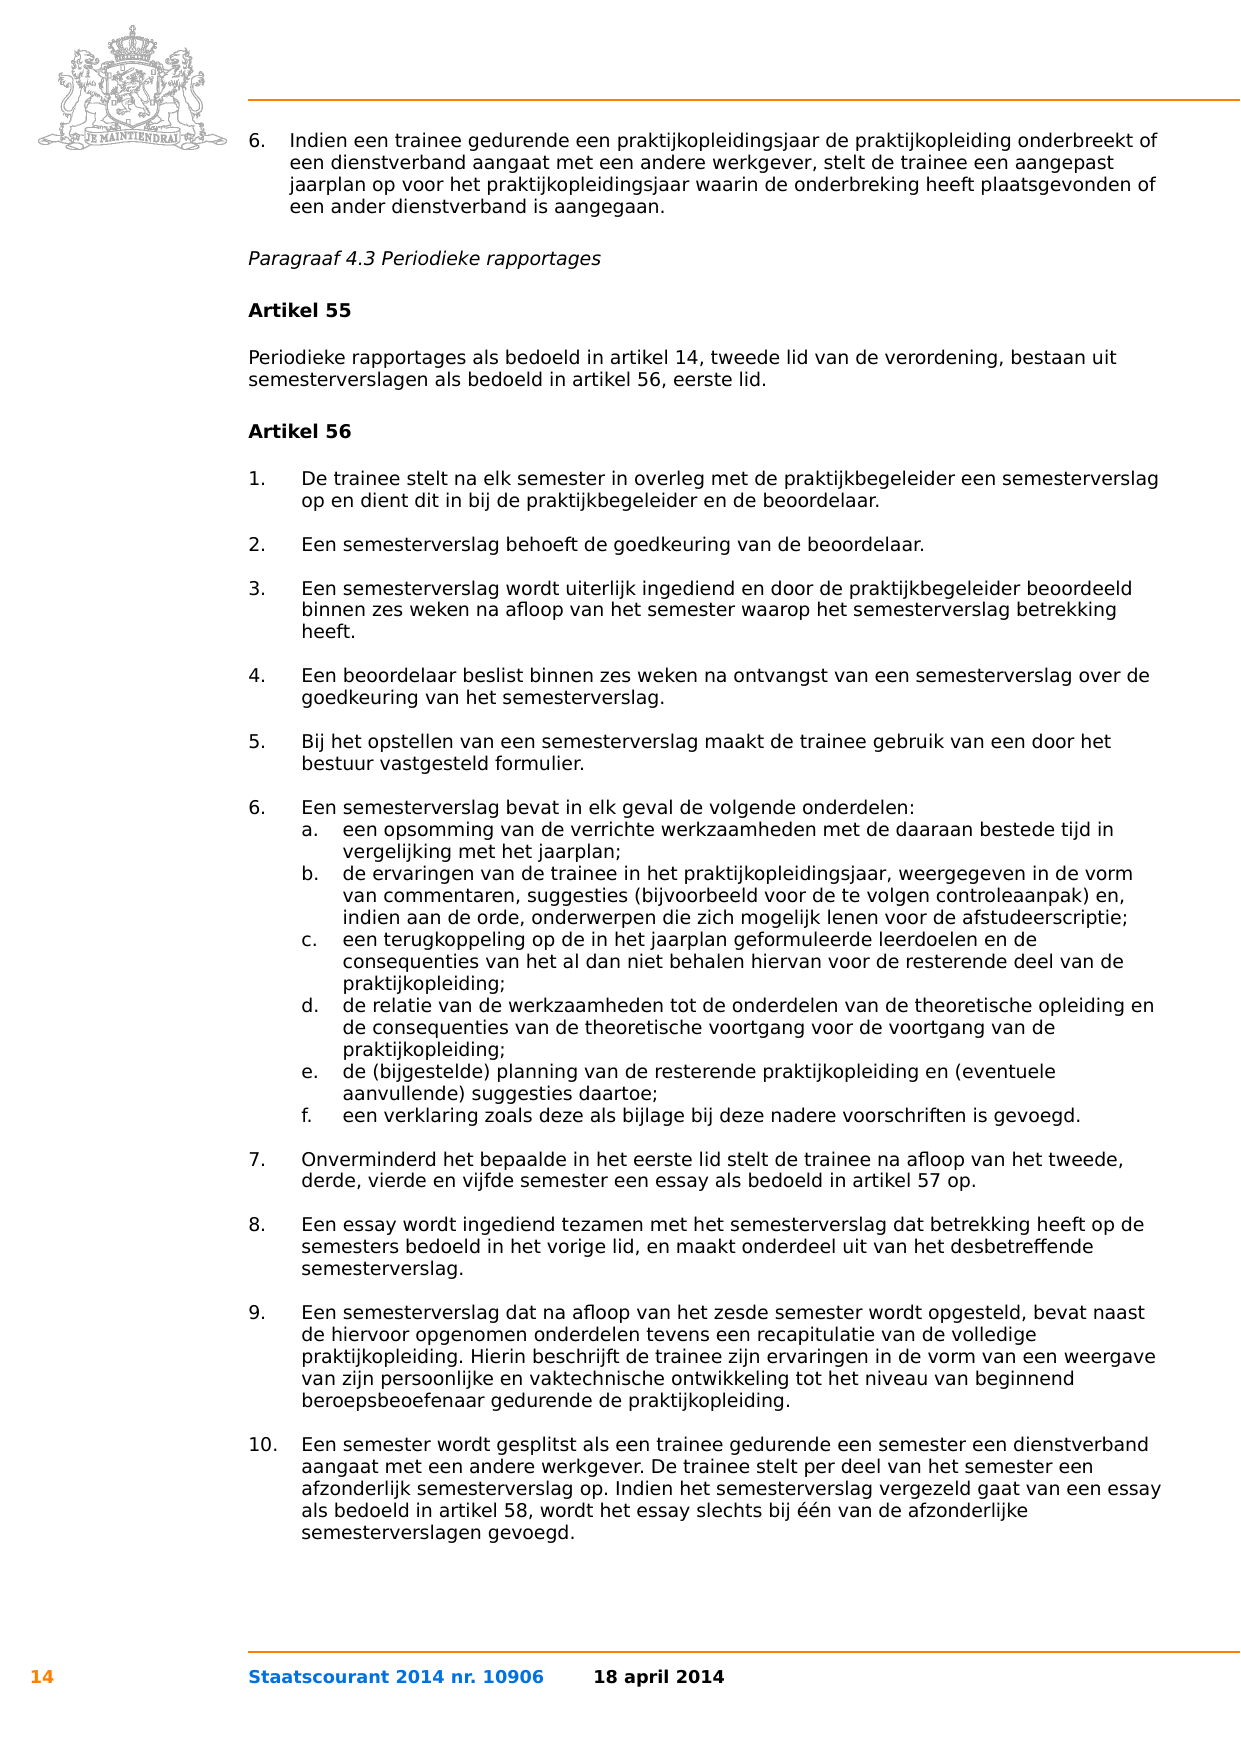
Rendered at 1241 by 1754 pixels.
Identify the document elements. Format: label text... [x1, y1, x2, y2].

text a. een opsomming van de verrichte werkzaamheden met de daaraan bestede tijd in vergelijking met het jaarplan; [301, 819, 1163, 863]
text 6. Indien een trainee gedurende een praktijkopleidingsjaar de praktijkopleiding onderbreekt of een dienstverband aangaat met een andere werkgever, stelt de trainee een aangepast jaarplan op voor het praktijkopleidingsjaar waarin de onderbreking heeft plaatsgevonden of een ander dienstverband is aangegaan. [248, 130, 1163, 218]
subtitle Artikel 55 [248, 300, 1163, 322]
text 6. Een semesterverslag bevat in elk geval de volgende onderdelen: [248, 797, 1163, 819]
text c. een terugkoppeling op de in het jaarplan geformuleerde leerdoelen en de consequenties van het al dan niet behalen hiervan voor de resterende deel van de praktijkopleiding; [301, 929, 1163, 995]
picture [38, 25, 227, 150]
text e. de (bijgestelde) planning van de resterende praktijkopleiding en (eventuele aanvullende) suggesties daartoe; [301, 1061, 1163, 1104]
subtitle Artikel 56 [248, 421, 1163, 443]
text 7. Onverminderd het bepaalde in het eerste lid stelt de trainee na afloop van het tweede, derde, vierde en vijfde semester een essay als bedoeld in artikel 57 op. [248, 1148, 1163, 1192]
text 1. De trainee stelt na elk semester in overleg met de praktijkbegeleider een semesterverslag op en dient dit in bij de praktijkbegeleider en de beoordelaar. [248, 468, 1163, 512]
subtitle Paragraaf 4.3 Periodieke rapportages [248, 248, 1163, 270]
text 4. Een beoordelaar beslist binnen zes weken na ontvangst van een semesterverslag over de goedkeuring van het semesterverslag. [248, 665, 1163, 709]
text b. de ervaringen van de trainee in het praktijkopleidingsjaar, weergegeven in de vorm van commentaren, suggesties (bijvoorbeeld voor de te volgen controleaanpak) en, indien aan de orde, onderwerpen die zich mogelijk lenen voor de afstudeerscriptie; [301, 863, 1163, 929]
text 2. Een semesterverslag behoeft de goedkeuring van de beoordelaar. [248, 533, 1163, 556]
text d. de relatie van de werkzaamheden tot de onderdelen van de theoretische opleiding en de consequenties van de theoretische voortgang voor de voortgang van de praktijkopleiding; [301, 995, 1163, 1061]
text f. een verklaring zoals deze als bijlage bij deze nadere voorschriften is gevoegd. [301, 1104, 1163, 1127]
text 9. Een semesterverslag dat na afloop van het zesde semester wordt opgesteld, bevat naast de hiervoor opgenomen onderdelen tevens een recapitulatie van de volledige praktijkopleiding. Hierin beschrijft de trainee zijn ervaringen in de vorm van een weergave van zijn persoonlijke en vaktechnische ontwikkeling tot het niveau van beginnend beroepsbeoefenaar gedurende de praktijkopleiding. [248, 1302, 1163, 1412]
text Periodieke rapportages als bedoeld in artikel 14, tweede lid van de verordening, bestaan uit semesterverslagen als bedoeld in artikel 56, eerste lid. [248, 347, 1163, 391]
text 5. Bij het opstellen van een semesterverslag maakt de trainee gebruik van een door het bestuur vastgesteld formulier. [248, 731, 1163, 775]
text 8. Een essay wordt ingediend tezamen met het semesterverslag dat betrekking heeft op de semesters bedoeld in het vorige lid, en maakt onderdeel uit van het desbetreffende semesterverslag. [248, 1214, 1163, 1280]
text 10. Een semester wordt gesplitst als een trainee gedurende een semester een dienstverband aangaat met een andere werkgever. De trainee stelt per deel van het semester een afzonderlijk semesterverslag op. Indien het semesterverslag vergezeld gaat van een essay als bedoeld in artikel 58, wordt het essay slechts bij één van de afzonderlijke semesterverslagen gevoegd. [248, 1434, 1163, 1544]
text 3. Een semesterverslag wordt uiterlijk ingediend en door de praktijkbegeleider beoordeeld binnen zes weken na afloop van het semester waarop het semesterverslag betrekking heeft. [248, 577, 1163, 643]
